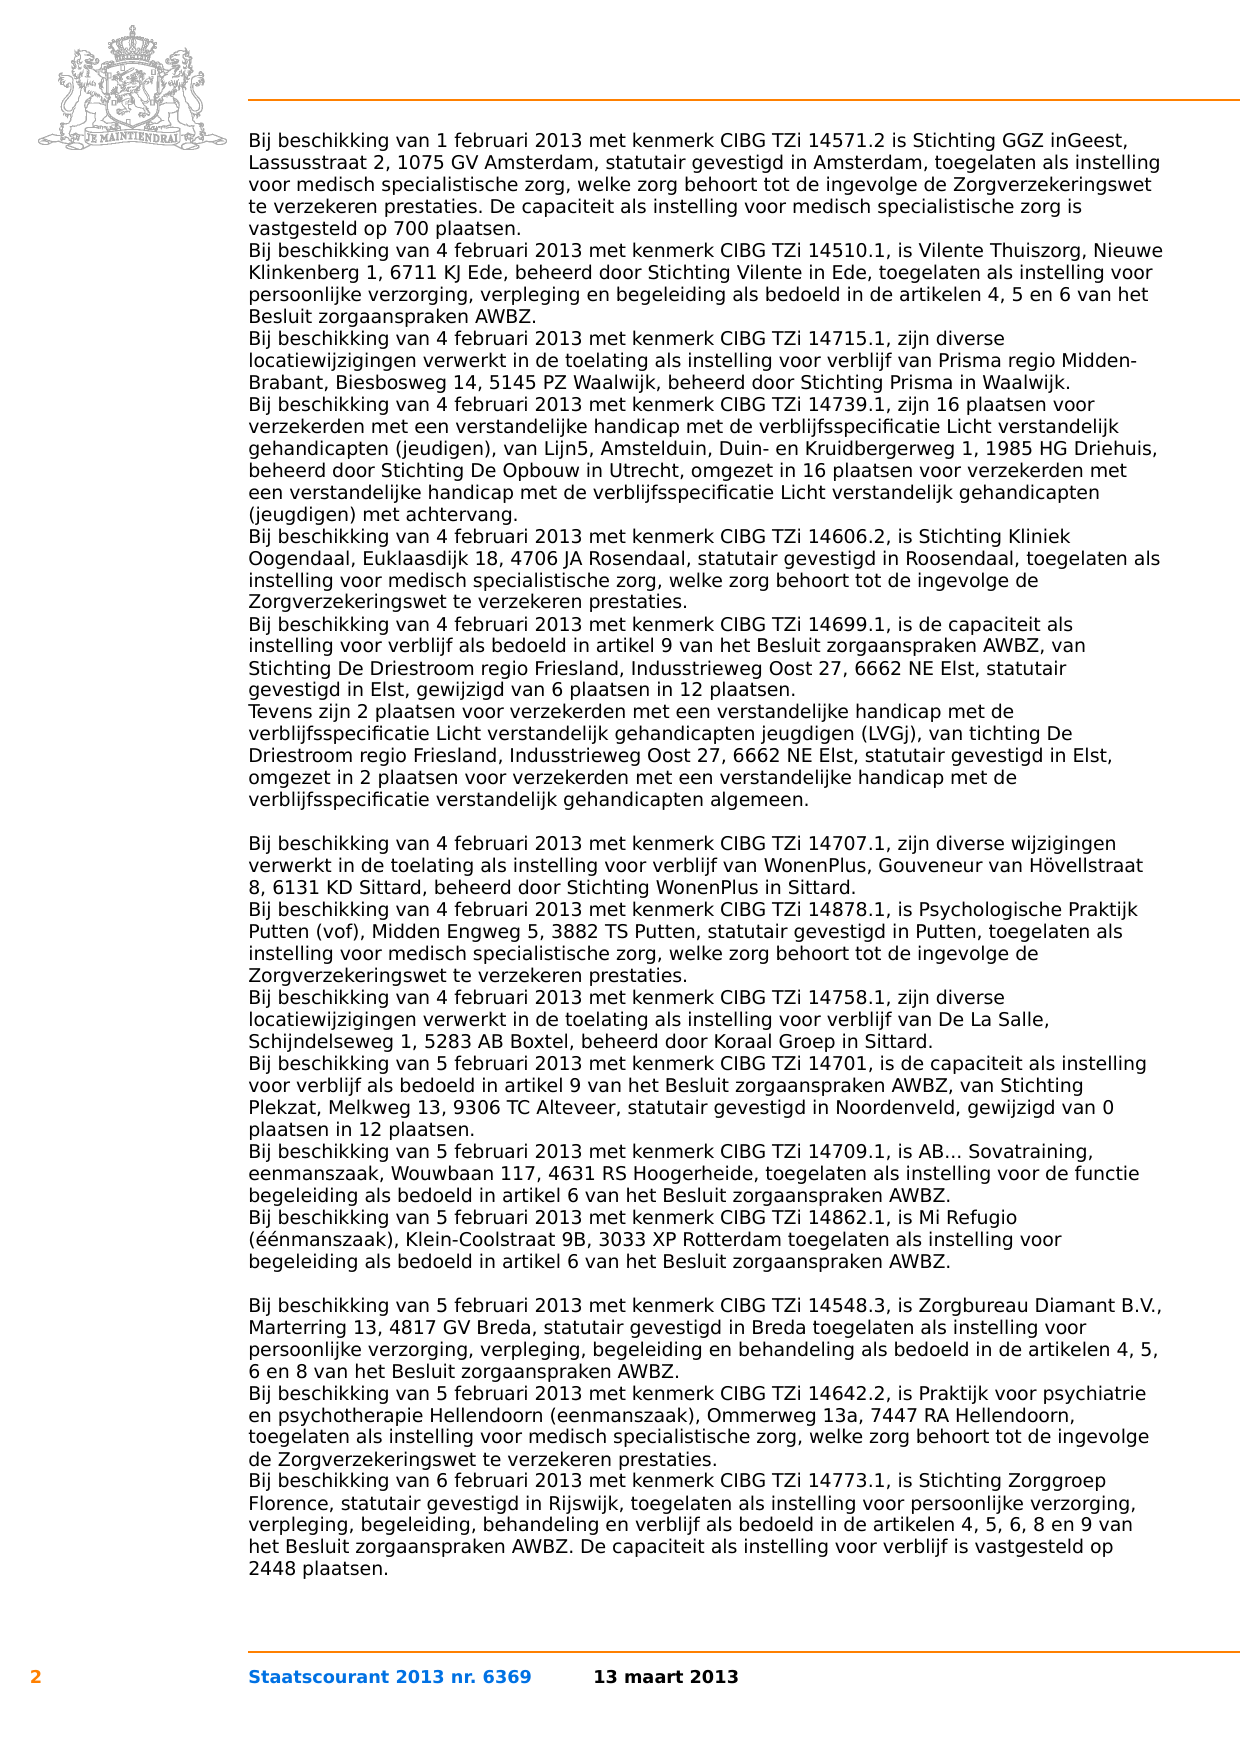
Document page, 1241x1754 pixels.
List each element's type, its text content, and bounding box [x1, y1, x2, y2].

text Bij beschikking van 4 februari 2013 met kenmerk CIBG TZi 14707.1, zijn diverse wijzigingen verwerkt in de toelating als instelling voor verblijf van WonenPlus, Gouveneur van Hövellstraat 8, 6131 KD Sittard, beheerd door Stichting WonenPlus in Sittard. [248, 833, 1163, 899]
text Bij beschikking van 5 februari 2013 met kenmerk CIBG TZi 14701, is de capaciteit als instelling voor verblijf als bedoeld in artikel 9 van het Besluit zorgaanspraken AWBZ, van Stichting Plekzat, Melkweg 13, 9306 TC Alteveer, statutair gevestigd in Noordenveld, gewijzigd van 0 plaatsen in 12 plaatsen. [248, 1053, 1163, 1141]
text Bij beschikking van 4 februari 2013 met kenmerk CIBG TZi 14878.1, is Psychologische Praktijk Putten (vof), Midden Engweg 5, 3882 TS Putten, statutair gevestigd in Putten, toegelaten als instelling voor medisch specialistische zorg, welke zorg behoort tot de ingevolge de Zorgverzekeringswet te verzekeren prestaties. [248, 899, 1163, 987]
picture [38, 25, 227, 150]
text Bij beschikking van 5 februari 2013 met kenmerk CIBG TZi 14862.1, is Mi Refugio (éénmanszaak), Klein-Coolstraat 9B, 3033 XP Rotterdam toegelaten als instelling voor begeleiding als bedoeld in artikel 6 van het Besluit zorgaanspraken AWBZ. [248, 1207, 1163, 1273]
text Bij beschikking van 5 februari 2013 met kenmerk CIBG TZi 14548.3, is Zorgbureau Diamant B.V., Marterring 13, 4817 GV Breda, statutair gevestigd in Breda toegelaten als instelling voor persoonlijke verzorging, verpleging, begeleiding en behandeling als bedoeld in de artikelen 4, 5, 6 en 8 van het Besluit zorgaanspraken AWBZ. [248, 1294, 1163, 1382]
text Tevens zijn 2 plaatsen voor verzekerden met een verstandelijke handicap met de verblijfsspecificatie Licht verstandelijk gehandicapten jeugdigen (LVGj), van tichting De Driestroom regio Friesland, Indusstrieweg Oost 27, 6662 NE Elst, statutair gevestigd in Elst, omgezet in 2 plaatsen voor verzekerden met een verstandelijke handicap met de verblijfsspecificatie verstandelijk gehandicapten algemeen. [248, 701, 1163, 811]
text Bij beschikking van 4 februari 2013 met kenmerk CIBG TZi 14758.1, zijn diverse locatiewijzigingen verwerkt in de toelating als instelling voor verblijf van De La Salle, Schijndelseweg 1, 5283 AB Boxtel, beheerd door Koraal Groep in Sittard. [248, 987, 1163, 1053]
text Bij beschikking van 4 februari 2013 met kenmerk CIBG TZi 14715.1, zijn diverse locatiewijzigingen verwerkt in de toelating als instelling voor verblijf van Prisma regio Midden-Brabant, Biesbosweg 14, 5145 PZ Waalwijk, beheerd door Stichting Prisma in Waalwijk. [248, 328, 1163, 394]
text Bij beschikking van 4 februari 2013 met kenmerk CIBG TZi 14699.1, is de capaciteit als instelling voor verblijf als bedoeld in artikel 9 van het Besluit zorgaanspraken AWBZ, van Stichting De Driestroom regio Friesland, Indusstrieweg Oost 27, 6662 NE Elst, statutair gevestigd in Elst, gewijzigd van 6 plaatsen in 12 plaatsen. [248, 613, 1163, 701]
text Bij beschikking van 4 februari 2013 met kenmerk CIBG TZi 14606.2, is Stichting Kliniek Oogendaal, Euklaasdijk 18, 4706 JA Rosendaal, statutair gevestigd in Roosendaal, toegelaten als instelling voor medisch specialistische zorg, welke zorg behoort tot de ingevolge de Zorgverzekeringswet te verzekeren prestaties. [248, 526, 1163, 613]
text Bij beschikking van 5 februari 2013 met kenmerk CIBG TZi 14642.2, is Praktijk voor psychiatrie en psychotherapie Hellendoorn (eenmanszaak), Ommerweg 13a, 7447 RA Hellendoorn, toegelaten als instelling voor medisch specialistische zorg, welke zorg behoort tot de ingevolge de Zorgverzekeringswet te verzekeren prestaties. [248, 1382, 1163, 1470]
text Bij beschikking van 1 februari 2013 met kenmerk CIBG TZi 14571.2 is Stichting GGZ inGeest, Lassusstraat 2, 1075 GV Amsterdam, statutair gevestigd in Amsterdam, toegelaten als instelling voor medisch specialistische zorg, welke zorg behoort tot de ingevolge de Zorgverzekeringswet te verzekeren prestaties. De capaciteit als instelling voor medisch specialistische zorg is vastgesteld op 700 plaatsen. [248, 130, 1163, 240]
text Bij beschikking van 5 februari 2013 met kenmerk CIBG TZi 14709.1, is AB... Sovatraining, eenmanszaak, Wouwbaan 117, 4631 RS Hoogerheide, toegelaten als instelling voor de functie begeleiding als bedoeld in artikel 6 van het Besluit zorgaanspraken AWBZ. [248, 1141, 1163, 1207]
text Bij beschikking van 4 februari 2013 met kenmerk CIBG TZi 14510.1, is Vilente Thuiszorg, Nieuwe Klinkenberg 1, 6711 KJ Ede, beheerd door Stichting Vilente in Ede, toegelaten als instelling voor persoonlijke verzorging, verpleging en begeleiding als bedoeld in de artikelen 4, 5 en 6 van het Besluit zorgaanspraken AWBZ. [248, 240, 1163, 328]
text Bij beschikking van 6 februari 2013 met kenmerk CIBG TZi 14773.1, is Stichting Zorggroep Florence, statutair gevestigd in Rijswijk, toegelaten als instelling voor persoonlijke verzorging, verpleging, begeleiding, behandeling en verblijf als bedoeld in de artikelen 4, 5, 6, 8 en 9 van het Besluit zorgaanspraken AWBZ. De capaciteit als instelling voor verblijf is vastgesteld op 2448 plaatsen. [248, 1470, 1163, 1580]
text Bij beschikking van 4 februari 2013 met kenmerk CIBG TZi 14739.1, zijn 16 plaatsen voor verzekerden met een verstandelijke handicap met de verblijfsspecificatie Licht verstandelijk gehandicapten (jeudigen), van Lijn5, Amstelduin, Duin- en Kruidbergerweg 1, 1985 HG Driehuis, beheerd door Stichting De Opbouw in Utrecht, omgezet in 16 plaatsen voor verzekerden met een verstandelijke handicap met de verblijfsspecificatie Licht verstandelijk gehandicapten (jeugdigen) met achtervang. [248, 394, 1163, 526]
